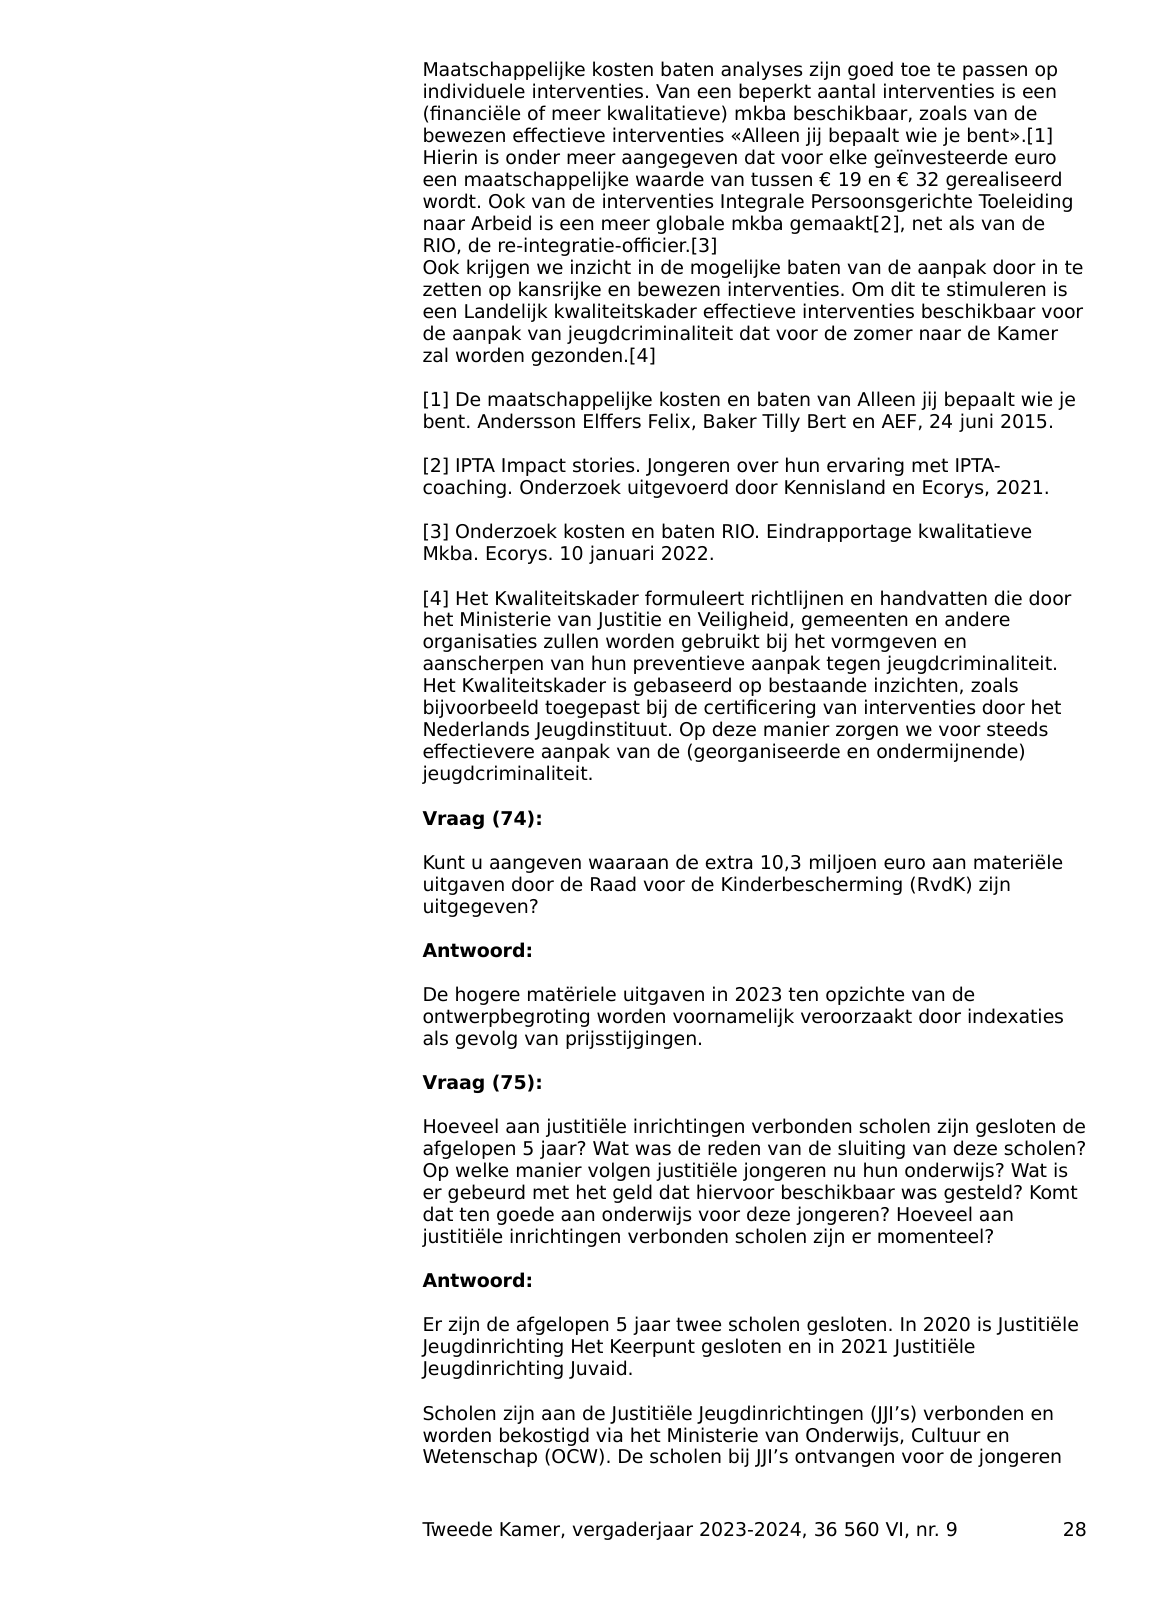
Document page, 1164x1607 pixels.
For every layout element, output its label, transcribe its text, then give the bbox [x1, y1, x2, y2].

subtitle Antwoord: [422, 940, 1087, 962]
text [4] Het Kwaliteitskader formuleert richtlijnen en handvatten die door het Ministerie van Justitie en Veiligheid, gemeenten en andere organisaties zullen worden gebruikt bij het vormgeven en aanscherpen van hun preventieve aanpak tegen jeugdcriminaliteit. Het Kwaliteitskader is gebaseerd op bestaande inzichten, zoals bijvoorbeeld toegepast bij de certificering van interventies door het Nederlands Jeugdinstituut. Op deze manier zorgen we voor steeds effectievere aanpak van de (georganiseerde en ondermijnende) jeugdcriminaliteit. [422, 587, 1087, 785]
text Kunt u aangeven waaraan de extra 10,3 miljoen euro aan materiële uitgaven door de Raad voor de Kinderbescherming (RvdK) zijn uitgegeven? [422, 852, 1087, 917]
text Hoeveel aan justitiële inrichtingen verbonden scholen zijn gesloten de afgelopen 5 jaar? Wat was de reden van de sluiting van deze scholen? Op welke manier volgen justitiële jongeren nu hun onderwijs? Wat is er gebeurd met het geld dat hiervoor beschikbaar was gesteld? Komt dat ten goede aan onderwijs voor deze jongeren? Hoeveel aan justitiële inrichtingen verbonden scholen zijn er momenteel? [422, 1116, 1087, 1248]
subtitle Vraag (75): [422, 1072, 1087, 1094]
text Scholen zijn aan de Justitiële Jeugdinrichtingen (JJI’s) verbonden en worden bekostigd via het Ministerie van Onderwijs, Cultuur en Wetenschap (OCW). De scholen bij JJI’s ontvangen voor de jongeren [422, 1402, 1087, 1468]
text Maatschappelijke kosten baten analyses zijn goed toe te passen op individuele interventies. Van een beperkt aantal interventies is een (financiële of meer kwalitatieve) mkba beschikbaar, zoals van de bewezen effectieve interventies «Alleen jij bepaalt wie je bent».[1] Hierin is onder meer aangegeven dat voor elke geïnvesteerde euro een maatschappelijke waarde van tussen € 19 en € 32 gerealiseerd wordt. Ook van de interventies Integrale Persoonsgerichte Toeleiding naar Arbeid is een meer globale mkba gemaakt[2], net als van de RIO, de re-integratie-officier.[3] [422, 59, 1087, 257]
text [3] Onderzoek kosten en baten RIO. Eindrapportage kwalitatieve Mkba. Ecorys. 10 januari 2022. [422, 521, 1087, 565]
text [2] IPTA Impact stories. Jongeren over hun ervaring met IPTA-coaching. Onderzoek uitgevoerd door Kennisland en Ecorys, 2021. [422, 455, 1087, 499]
subtitle Antwoord: [422, 1270, 1087, 1292]
text Ook krijgen we inzicht in de mogelijke baten van de aanpak door in te zetten op kansrijke en bewezen interventies. Om dit te stimuleren is een Landelijk kwaliteitskader effectieve interventies beschikbaar voor de aanpak van jeugdcriminaliteit dat voor de zomer naar de Kamer zal worden gezonden.[4] [422, 257, 1087, 367]
text [1] De maatschappelijke kosten en baten van Alleen jij bepaalt wie je bent. Andersson Elffers Felix, Baker Tilly Bert en AEF, 24 juni 2015. [422, 389, 1087, 433]
text De hogere matëriele uitgaven in 2023 ten opzichte van de ontwerpbegroting worden voornamelijk veroorzaakt door indexaties als gevolg van prijsstijgingen. [422, 984, 1087, 1050]
text Er zijn de afgelopen 5 jaar twee scholen gesloten. In 2020 is Justitiële Jeugdinrichting Het Keerpunt gesloten en in 2021 Justitiële Jeugdinrichting Juvaid. [422, 1314, 1087, 1380]
subtitle Vraag (74): [422, 807, 1087, 829]
